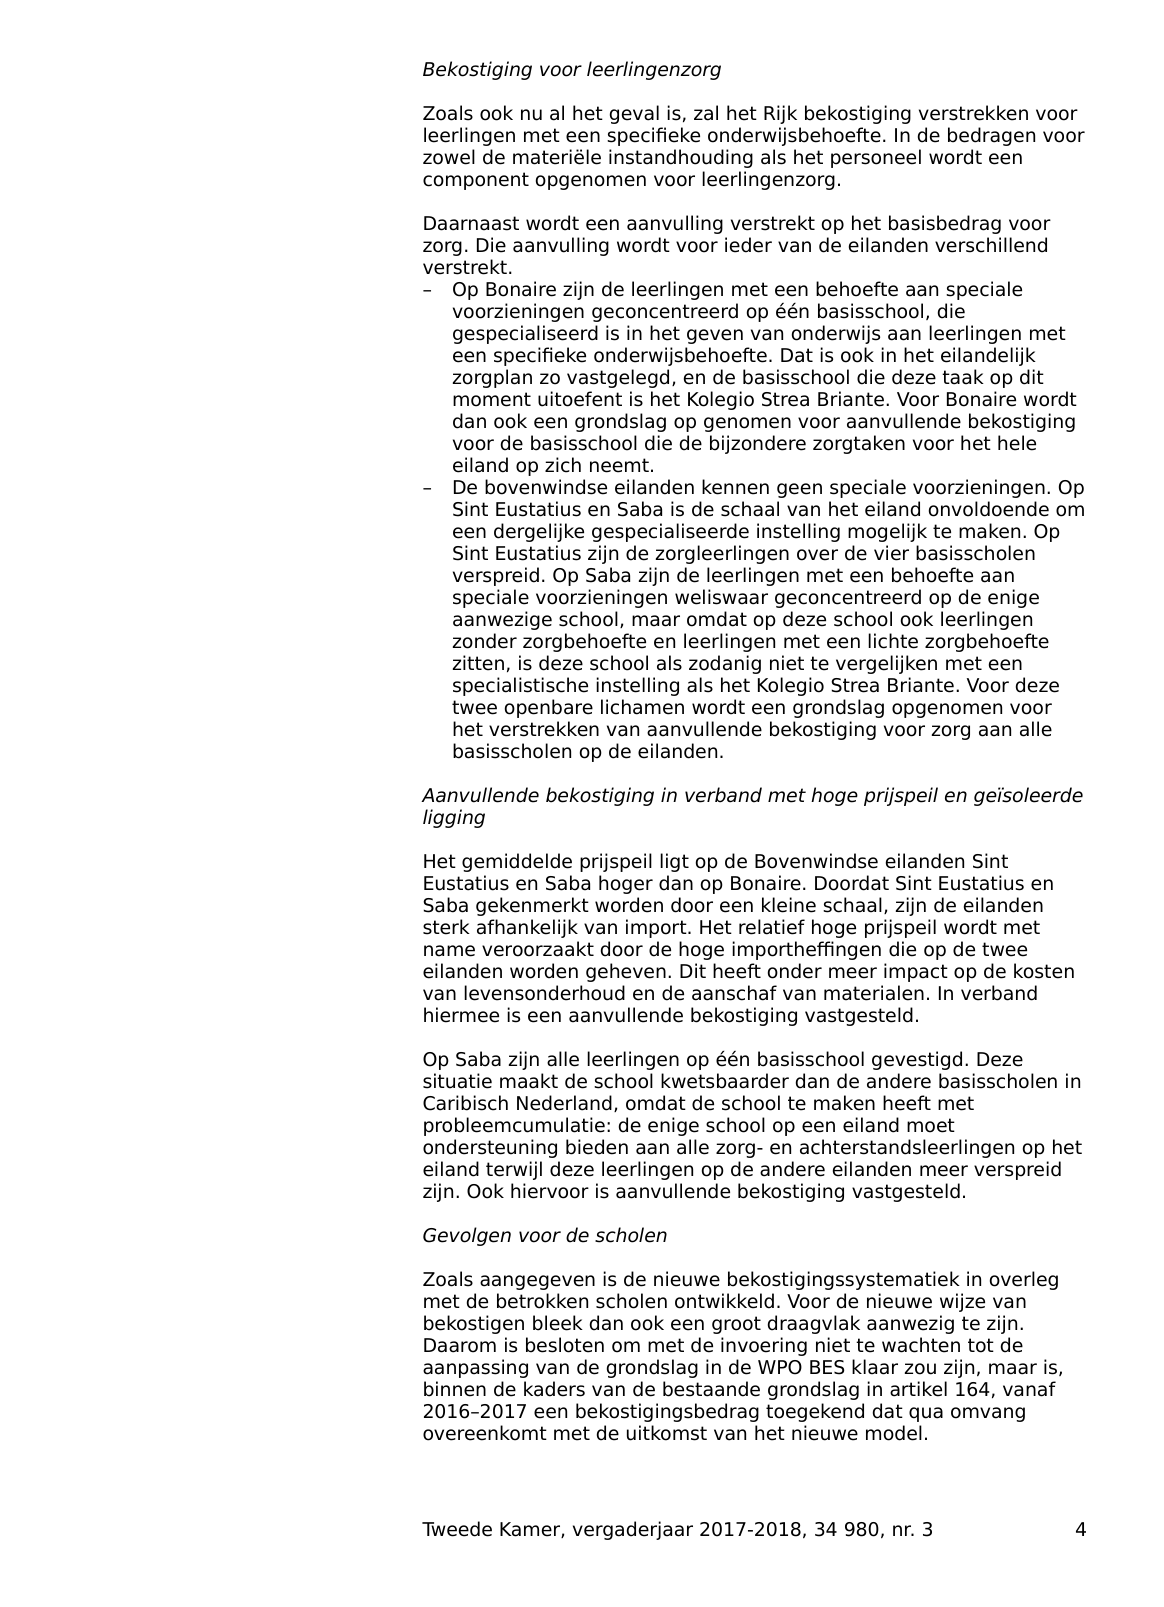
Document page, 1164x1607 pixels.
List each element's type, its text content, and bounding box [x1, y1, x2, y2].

subtitle Aanvullende bekostiging in verband met hoge prijspeil en geïsoleerde ligging [422, 785, 1087, 829]
text Zoals aangegeven is de nieuwe bekostigingssystematiek in overleg met de betrokken scholen ontwikkeld. Voor de nieuwe wijze van bekostigen bleek dan ook een groot draagvlak aanwezig te zijn. Daarom is besloten om met de invoering niet te wachten tot de aanpassing van de grondslag in de WPO BES klaar zou zijn, maar is, binnen de kaders van de bestaande grondslag in artikel 164, vanaf 2016–2017 een bekostigingsbedrag toegekend dat qua omvang overeenkomt met de uitkomst van het nieuwe model. [422, 1269, 1087, 1445]
text Zoals ook nu al het geval is, zal het Rijk bekostiging verstrekken voor leerlingen met een specifieke onderwijsbehoefte. In de bedragen voor zowel de materiële instandhouding als het personeel wordt een component opgenomen voor leerlingenzorg. [422, 103, 1087, 191]
subtitle Bekostiging voor leerlingenzorg [422, 59, 1087, 81]
text – De bovenwindse eilanden kennen geen speciale voorzieningen. Op Sint Eustatius en Saba is de schaal van het eiland onvoldoende om een dergelijke gespecialiseerde instelling mogelijk te maken. Op Sint Eustatius zijn de zorgleerlingen over de vier basisscholen verspreid. Op Saba zijn de leerlingen met een behoefte aan speciale voorzieningen weliswaar geconcentreerd op de enige aanwezige school, maar omdat op deze school ook leerlingen zonder zorgbehoefte en leerlingen met een lichte zorgbehoefte zitten, is deze school als zodanig niet te vergelijken met een specialistische instelling als het Kolegio Strea Briante. Voor deze twee openbare lichamen wordt een grondslag opgenomen voor het verstrekken van aanvullende bekostiging voor zorg aan alle basisscholen op de eilanden. [422, 477, 1087, 763]
text Daarnaast wordt een aanvulling verstrekt op het basisbedrag voor zorg. Die aanvulling wordt voor ieder van de eilanden verschillend verstrekt. [422, 213, 1087, 279]
subtitle Gevolgen voor de scholen [422, 1225, 1087, 1247]
text – Op Bonaire zijn de leerlingen met een behoefte aan speciale voorzieningen geconcentreerd op één basisschool, die gespecialiseerd is in het geven van onderwijs aan leerlingen met een specifieke onderwijsbehoefte. Dat is ook in het eilandelijk zorgplan zo vastgelegd, en de basisschool die deze taak op dit moment uitoefent is het Kolegio Strea Briante. Voor Bonaire wordt dan ook een grondslag op genomen voor aanvullende bekostiging voor de basisschool die de bijzondere zorgtaken voor het hele eiland op zich neemt. [422, 279, 1087, 477]
text Op Saba zijn alle leerlingen op één basisschool gevestigd. Deze situatie maakt de school kwetsbaarder dan de andere basisscholen in Caribisch Nederland, omdat de school te maken heeft met probleemcumulatie: de enige school op een eiland moet ondersteuning bieden aan alle zorg- en achterstandsleerlingen op het eiland terwijl deze leerlingen op de andere eilanden meer verspreid zijn. Ook hiervoor is aanvullende bekostiging vastgesteld. [422, 1049, 1087, 1203]
text Het gemiddelde prijspeil ligt op de Bovenwindse eilanden Sint Eustatius en Saba hoger dan op Bonaire. Doordat Sint Eustatius en Saba gekenmerkt worden door een kleine schaal, zijn de eilanden sterk afhankelijk van import. Het relatief hoge prijspeil wordt met name veroorzaakt door de hoge importheffingen die op de twee eilanden worden geheven. Dit heeft onder meer impact op de kosten van levensonderhoud en de aanschaf van materialen. In verband hiermee is een aanvullende bekostiging vastgesteld. [422, 851, 1087, 1027]
